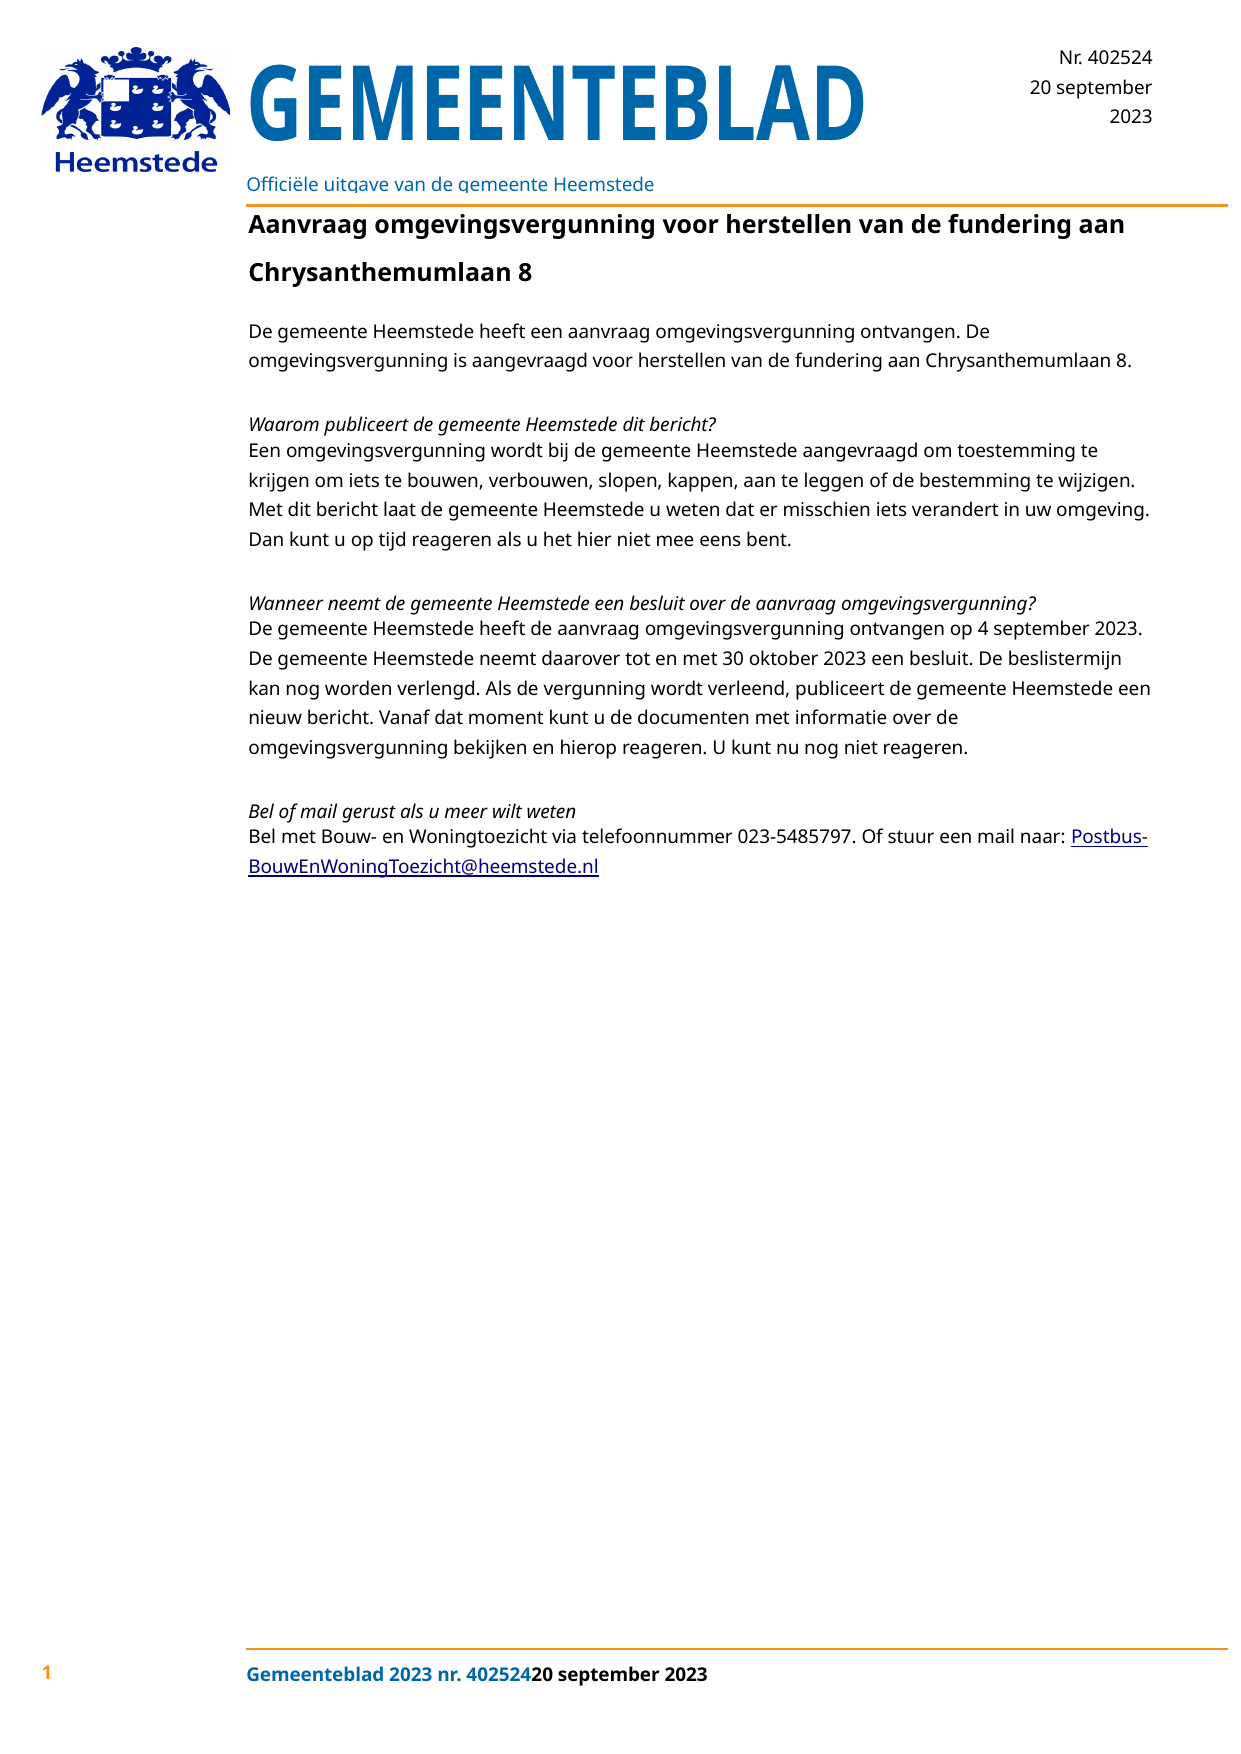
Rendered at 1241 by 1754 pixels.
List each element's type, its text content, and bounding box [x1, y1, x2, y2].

text De gemeente Heemstede heeft de aanvraag omgevingsvergunning ontvangen op 4 september 2023. De gemeente Heemstede neemt daarover tot en met 30 oktober 2023 een besluit. De beslistermijn kan nog worden verlengd. Als de vergunning wordt verleend, publiceert de gemeente Heemstede een nieuw bericht. Vanaf dat moment kunt u de documenten met informatie over de omgevingsvergunning bekijken en hierop reageren. U kunt nu nog niet reageren. [248, 616, 1152, 760]
text De gemeente Heemstede heeft een aanvraag omgevingsvergunning ontvangen. De omgevingsvergunning is aangevraagd voor herstellen van de fundering aan Chrysanthemumlaan 8. [248, 318, 1152, 373]
picture [41, 47, 231, 172]
text Wanneer neemt de gemeente Heemstede een besluit over de aanvraag omgevingsvergunning? [248, 590, 1152, 616]
text Bel met Bouw- en Woningtoezicht via telefoonnummer 023-5485797. Of stuur een mail naar: Postbus-BouwEnWoningToezicht@heemstede.nl [248, 824, 1152, 879]
text Een omgevingsvergunning wordt bij de gemeente Heemstede aangevraagd om toestemming te krijgen om iets te bouwen, verbouwen, slopen, kappen, aan te leggen of de bestemming te wijzigen. Met dit bericht laat de gemeente Heemstede u weten dat er misschien iets verandert in uw omgeving. Dan kunt u op tijd reageren als u het hier niet mee eens bent. [248, 437, 1152, 552]
text Aanvraag omgevingsvergunning voor herstellen van de fundering aan Chrysanthemumlaan 8 [248, 207, 1152, 288]
text Bel of mail gerust als u meer wilt weten [248, 798, 1152, 824]
text Waarom publiceert de gemeente Heemstede dit bericht? [248, 411, 1152, 437]
